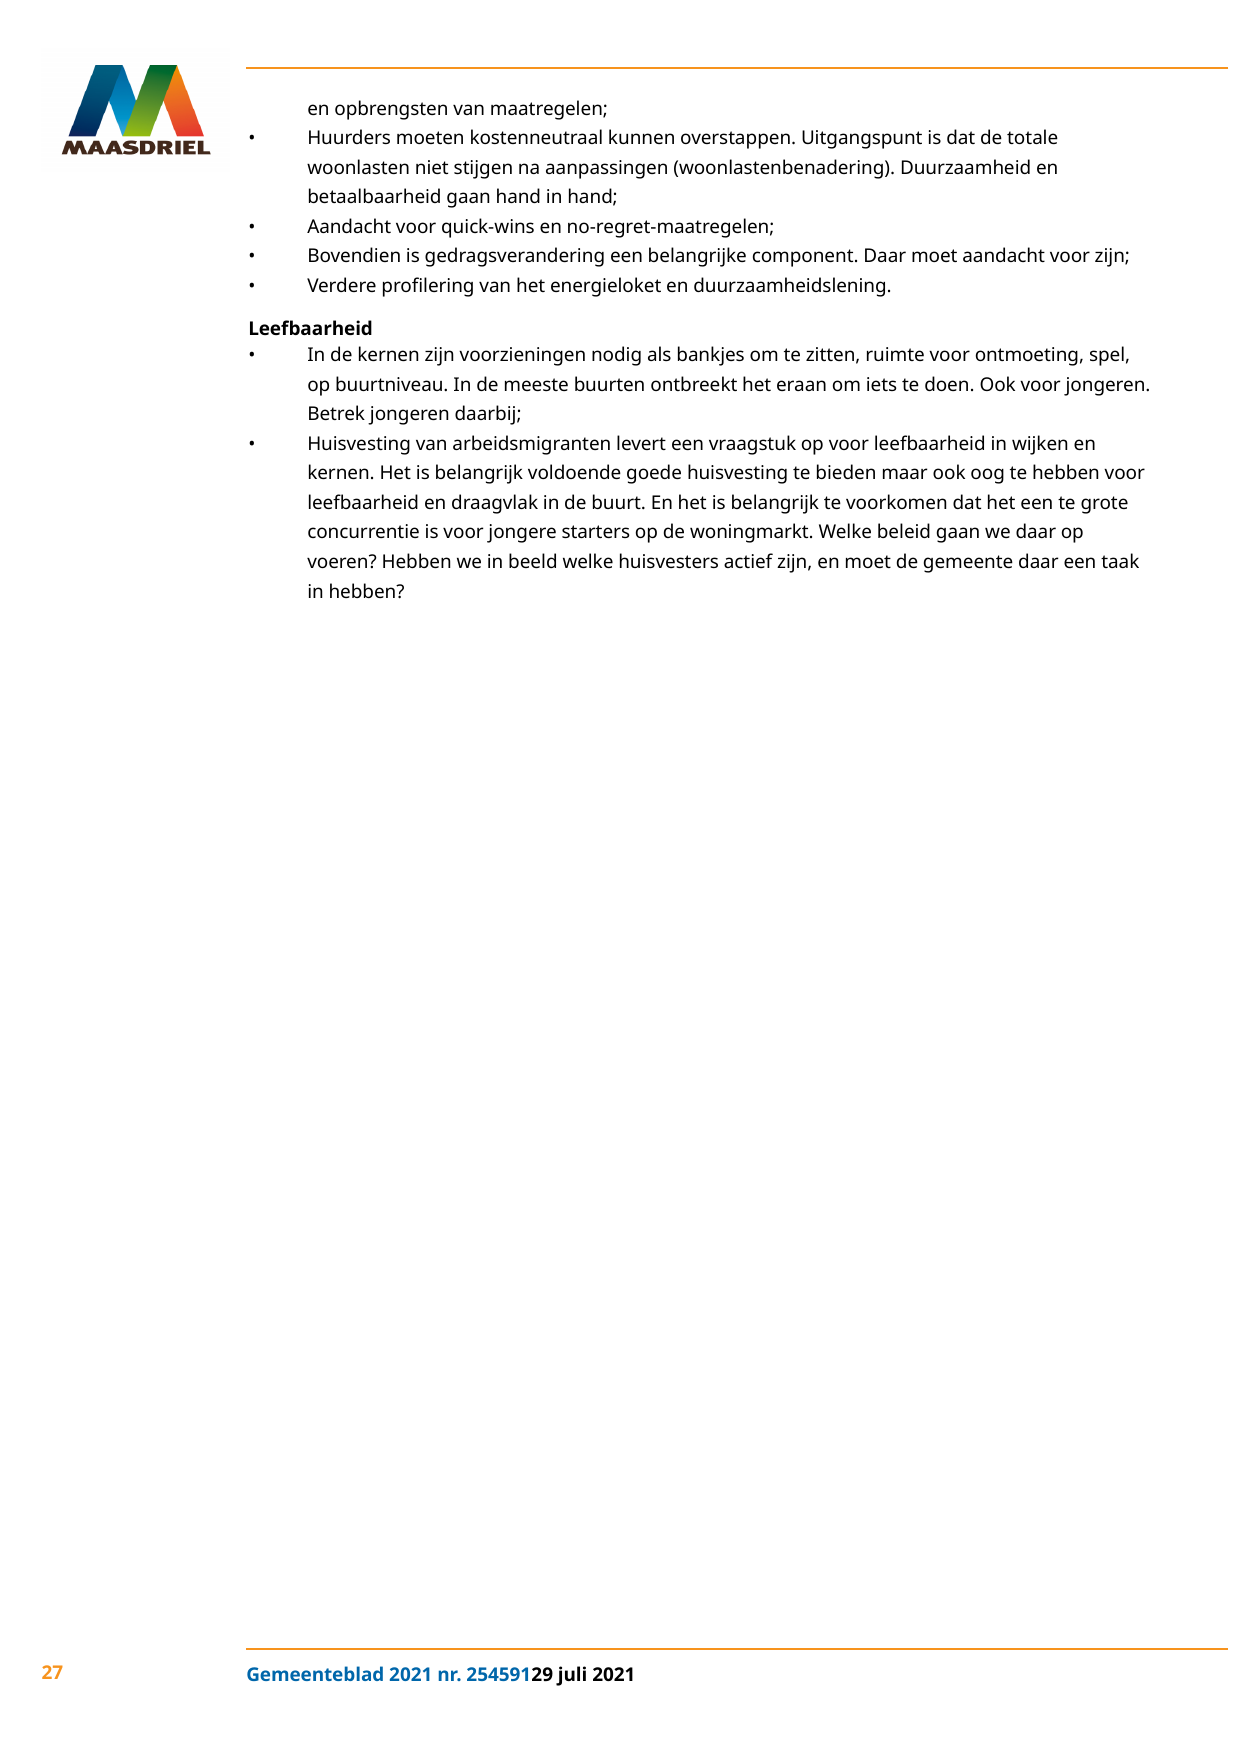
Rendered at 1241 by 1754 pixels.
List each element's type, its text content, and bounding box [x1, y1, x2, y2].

list Huisvesting van arbeidsmigranten levert een vraagstuk op voor leefbaarheid in wijken en kernen. Het is belangrijk voldoende goede huisvesting te bieden maar ook oog te hebben voor leefbaarheid en draagvlak in de buurt. En het is belangrijk te voorkomen dat het een te grote concurrentie is voor jongere starters op de woningmarkt. Welke beleid gaan we daar op voeren? Hebben we in beeld welke huisvesters actief zijn, en moet de gemeente daar een taak in hebben? [248, 430, 1152, 603]
list en opbrengsten van maatregelen; [248, 95, 1152, 121]
list Verdere profilering van het energieloket en duurzaamheidslening. [248, 272, 1152, 298]
list Bovendien is gedragsverandering een belangrijke component. Daar moet aandacht voor zijn; [248, 243, 1152, 268]
list Aandacht voor quick-wins en no-regret-maatregelen; [248, 213, 1152, 239]
text Leefbaarheid [248, 315, 1152, 341]
list Huurders moeten kostenneutraal kunnen overstappen. Uitgangspunt is dat de totale woonlasten niet stijgen na aanpassingen (woonlastenbenadering). Duurzaamheid en betaalbaarheid gaan hand in hand; [248, 124, 1152, 209]
picture [41, 47, 231, 172]
list In de kernen zijn voorzieningen nodig als bankjes om te zitten, ruimte voor ontmoeting, spel, op buurtniveau. In de meeste buurten ontbreekt het eraan om iets te doen. Ook voor jongeren. Betrek jongeren daarbij; [248, 341, 1152, 426]
